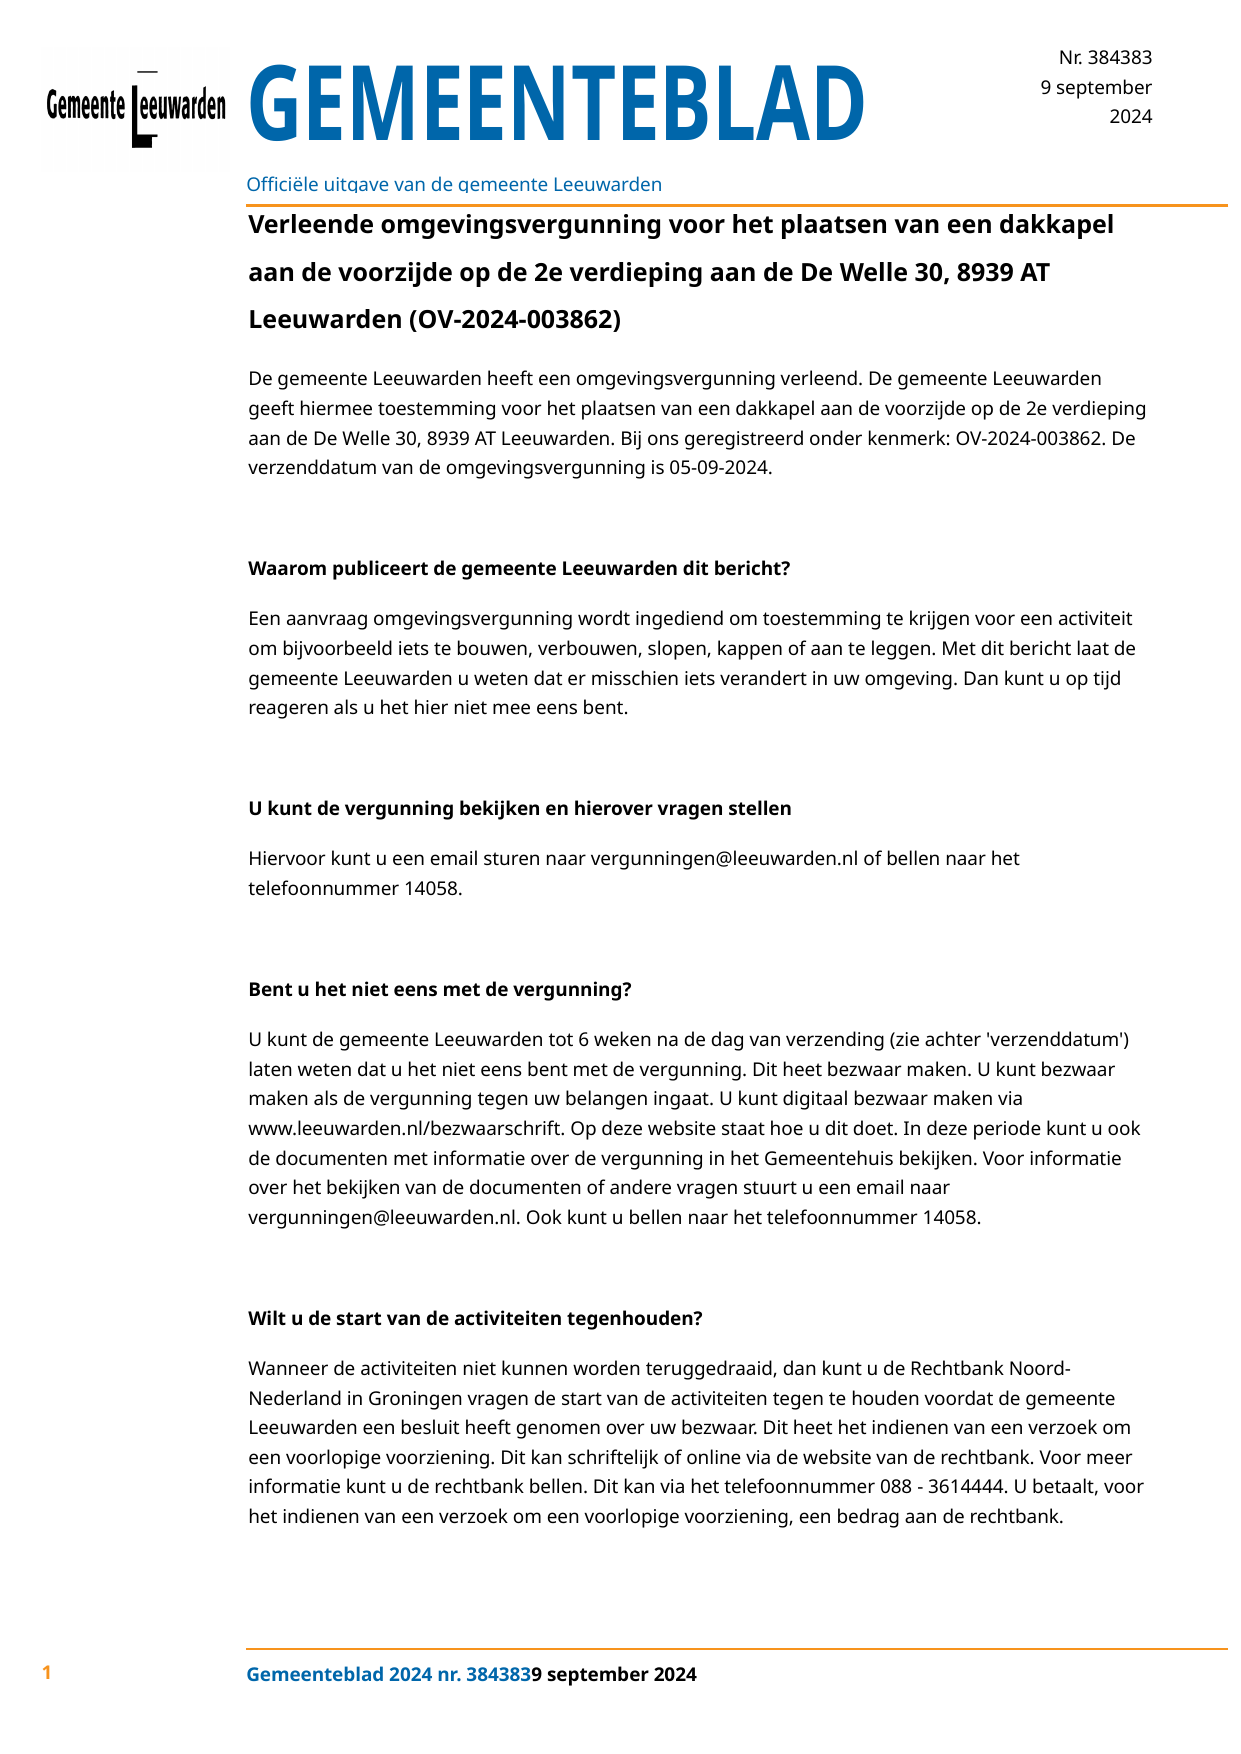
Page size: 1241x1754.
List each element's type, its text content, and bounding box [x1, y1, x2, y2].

text U kunt de vergunning bekijken en hierover vragen stellen [248, 795, 1152, 821]
text Een aanvraag omgevingsvergunning wordt ingediend om toestemming te krijgen voor een activiteit om bijvoorbeeld iets te bouwen, verbouwen, slopen, kappen of aan te leggen. Met dit bericht laat de gemeente Leeuwarden u weten dat er misschien iets verandert in uw omgeving. Dan kunt u op tijd reageren als u het hier niet mee eens bent. [248, 606, 1152, 720]
text Verleende omgevingsvergunning voor het plaatsen van een dakkapel aan de voorzijde op de 2e verdieping aan de De Welle 30, 8939 AT Leeuwarden (OV-2024-003862) [248, 207, 1152, 336]
picture [41, 47, 231, 172]
text De gemeente Leeuwarden heeft een omgevingsvergunning verleend. De gemeente Leeuwarden geeft hiermee toestemming voor het plaatsen van een dakkapel aan de voorzijde op de 2e verdieping aan de De Welle 30, 8939 AT Leeuwarden. Bij ons geregistreerd onder kenmerk: OV-2024-003862. De verzenddatum van de omgevingsvergunning is 05-09-2024. [248, 366, 1152, 480]
text Hiervoor kunt u een email sturen naar vergunningen@leeuwarden.nl of bellen naar het telefoonnummer 14058. [248, 846, 1152, 901]
text Wanneer de activiteiten niet kunnen worden teruggedraaid, dan kunt u de Rechtbank Noord-Nederland in Groningen vragen de start van de activiteiten tegen te houden voordat de gemeente Leeuwarden een besluit heeft genomen over uw bezwaar. Dit heet het indienen van een verzoek om een voorlopige voorziening. Dit kan schriftelijk of online via de website van de rechtbank. Voor meer informatie kunt u de rechtbank bellen. Dit kan via het telefoonnummer 088 - 3614444. U betaalt, voor het indienen van een verzoek om een voorlopige voorziening, een bedrag aan de rechtbank. [248, 1355, 1152, 1529]
text U kunt de gemeente Leeuwarden tot 6 weken na de dag van verzending (zie achter 'verzenddatum') laten weten dat u het niet eens bent met de vergunning. Dit heet bezwaar maken. U kunt bezwaar maken als de vergunning tegen uw belangen ingaat. U kunt digitaal bezwaar maken via www.leeuwarden.nl/bezwaarschrift. Op deze website staat hoe u dit doet. In deze periode kunt u ook de documenten met informatie over de vergunning in het Gemeentehuis bekijken. Voor informatie over het bekijken van de documenten of andere vragen stuurt u een email naar vergunningen@leeuwarden.nl. Ook kunt u bellen naar het telefoonnummer 14058. [248, 1026, 1152, 1229]
text Wilt u de start van de activiteiten tegenhouden? [248, 1305, 1152, 1330]
text Bent u het niet eens met de vergunning? [248, 976, 1152, 1002]
text Waarom publiceert de gemeente Leeuwarden dit bericht? [248, 555, 1152, 581]
